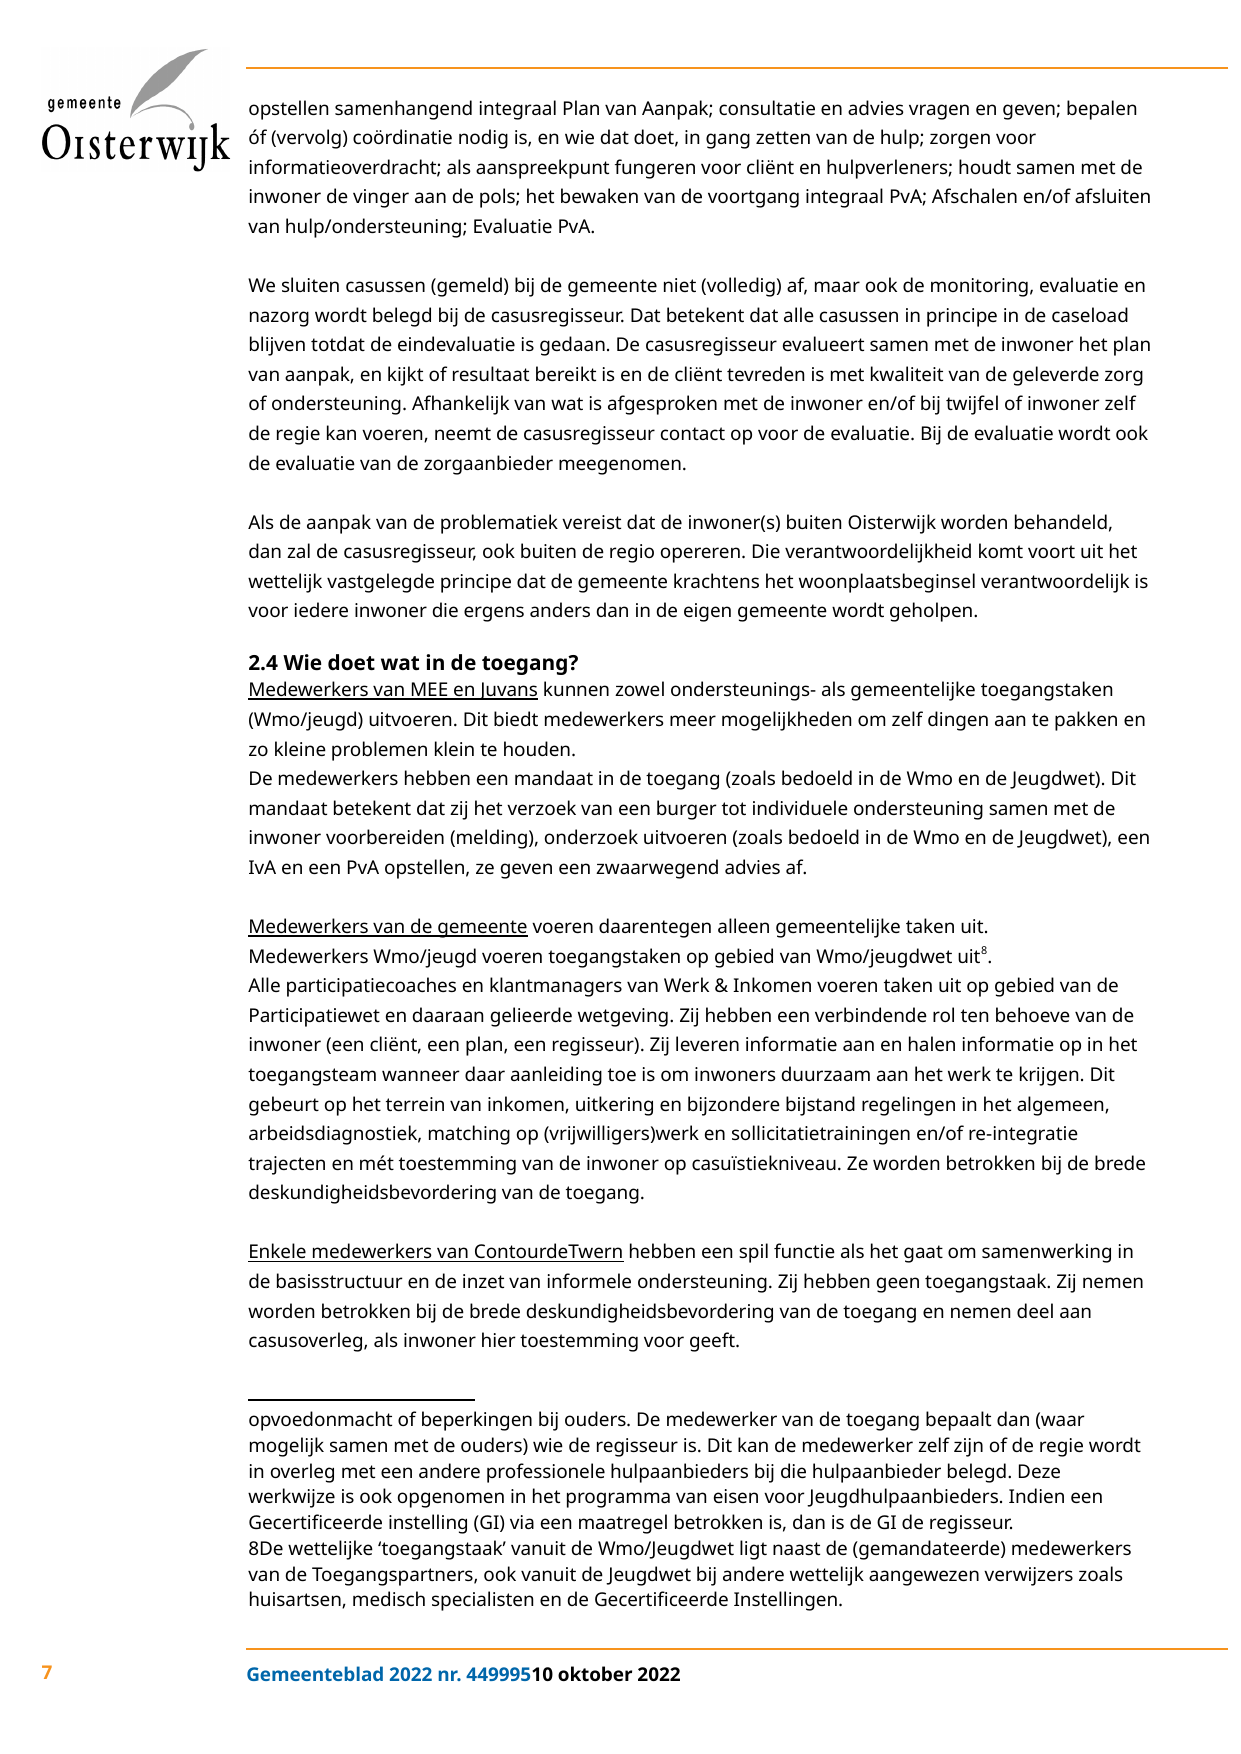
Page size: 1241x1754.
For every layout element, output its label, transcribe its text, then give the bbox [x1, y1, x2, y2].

text Medewerkers van de gemeente voeren daarentegen alleen gemeentelijke taken uit. [248, 913, 1152, 939]
text We sluiten casussen (gemeld) bij de gemeente niet (volledig) af, maar ook de monitoring, evaluatie en nazorg wordt belegd bij de casusregisseur. Dat betekent dat alle casussen in principe in de caseload blijven totdat de eindevaluatie is gedaan. De casusregisseur evalueert samen met de inwoner het plan van aanpak, en kijkt of resultaat bereikt is en de cliënt tevreden is met kwaliteit van de geleverde zorg of ondersteuning. Afhankelijk van wat is afgesproken met de inwoner en/of bij twijfel of inwoner zelf de regie kan voeren, neemt de casusregisseur contact op voor de evaluatie. Bij de evaluatie wordt ook de evaluatie van de zorgaanbieder meegenomen. [248, 272, 1152, 476]
text Alle participatiecoaches en klantmanagers van Werk & Inkomen voeren taken uit op gebied van de Participatiewet en daaraan gelieerde wetgeving. Zij hebben een verbindende rol ten behoeve van de inwoner (een cliënt, een plan, een regisseur). Zij leveren informatie aan en halen informatie op in het toegangsteam wanneer daar aanleiding toe is om inwoners duurzaam aan het werk te krijgen. Dit gebeurt op het terrein van inkomen, uitkering en bijzondere bijstand regelingen in het algemeen, arbeidsdiagnostiek, matching op (vrijwilligers)werk en sollicitatietrainingen en/of re-integratie trajecten en mét toestemming van de inwoner op casuïstiekniveau. Ze worden betrokken bij de brede deskundigheidsbevordering van de toegang. [248, 972, 1152, 1205]
text Medewerkers Wmo/jeugd voeren toegangstaken op gebied van Wmo/jeugdwet uit. [248, 943, 1152, 968]
text 2.4 Wie doet wat in de toegang? [248, 648, 1152, 677]
text De wettelijke ‘toegangstaak’ vanuit de Wmo/Jeugdwet ligt naast de (gemandateerde) medewerkers van de Toegangspartners, ook vanuit de Jeugdwet bij andere wettelijk aangewezen verwijzers zoals huisartsen, medisch specialisten en de Gecertificeerde Instellingen. [248, 1535, 1152, 1612]
text Als de aanpak van de problematiek vereist dat de inwoner(s) buiten Oisterwijk worden behandeld, dan zal de casusregisseur, ook buiten de regio opereren. Die verantwoordelijkheid komt voort uit het wettelijk vastgelegde principe dat de gemeente krachtens het woonplaatsbeginsel verantwoordelijk is voor iedere inwoner die ergens anders dan in de eigen gemeente wordt geholpen. [248, 509, 1152, 623]
text opvoedonmacht of beperkingen bij ouders. De medewerker van de toegang bepaalt dan (waar mogelijk samen met de ouders) wie de regisseur is. Dit kan de medewerker zelf zijn of de regie wordt in overleg met een andere professionele hulpaanbieders bij die hulpaanbieder belegd. Deze werkwijze is ook opgenomen in het programma van eisen voor Jeugdhulpaanbieders. Indien een Gecertificeerde instelling (GI) via een maatregel betrokken is, dan is de GI de regisseur. [248, 1406, 1152, 1535]
picture [41, 47, 231, 172]
text De medewerkers hebben een mandaat in de toegang (zoals bedoeld in de Wmo en de Jeugdwet). Dit mandaat betekent dat zij het verzoek van een burger tot individuele ondersteuning samen met de inwoner voorbereiden (melding), onderzoek uitvoeren (zoals bedoeld in de Wmo en de Jeugdwet), een IvA en een PvA opstellen, ze geven een zwaarwegend advies af. [248, 765, 1152, 880]
text opstellen samenhangend integraal Plan van Aanpak; consultatie en advies vragen en geven; bepalen óf (vervolg) coördinatie nodig is, en wie dat doet, in gang zetten van de hulp; zorgen voor informatieoverdracht; als aanspreekpunt fungeren voor cliënt en hulpverleners; houdt samen met de inwoner de vinger aan de pols; het bewaken van de voortgang integraal PvA; Afschalen en/of afsluiten van hulp/ondersteuning; Evaluatie PvA. [248, 95, 1152, 239]
text Enkele medewerkers van ContourdeTwern hebben een spil functie als het gaat om samenwerking in de basisstructuur en de inzet van informele ondersteuning. Zij hebben geen toegangstaak. Zij nemen worden betrokken bij de brede deskundigheidsbevordering van de toegang en nemen deel aan casusoverleg, als inwoner hier toestemming voor geeft. [248, 1239, 1152, 1353]
text Medewerkers van MEE en Juvans kunnen zowel ondersteunings- als gemeentelijke toegangstaken (Wmo/jeugd) uitvoeren. Dit biedt medewerkers meer mogelijkheden om zelf dingen aan te pakken en zo kleine problemen klein te houden. [248, 677, 1152, 761]
